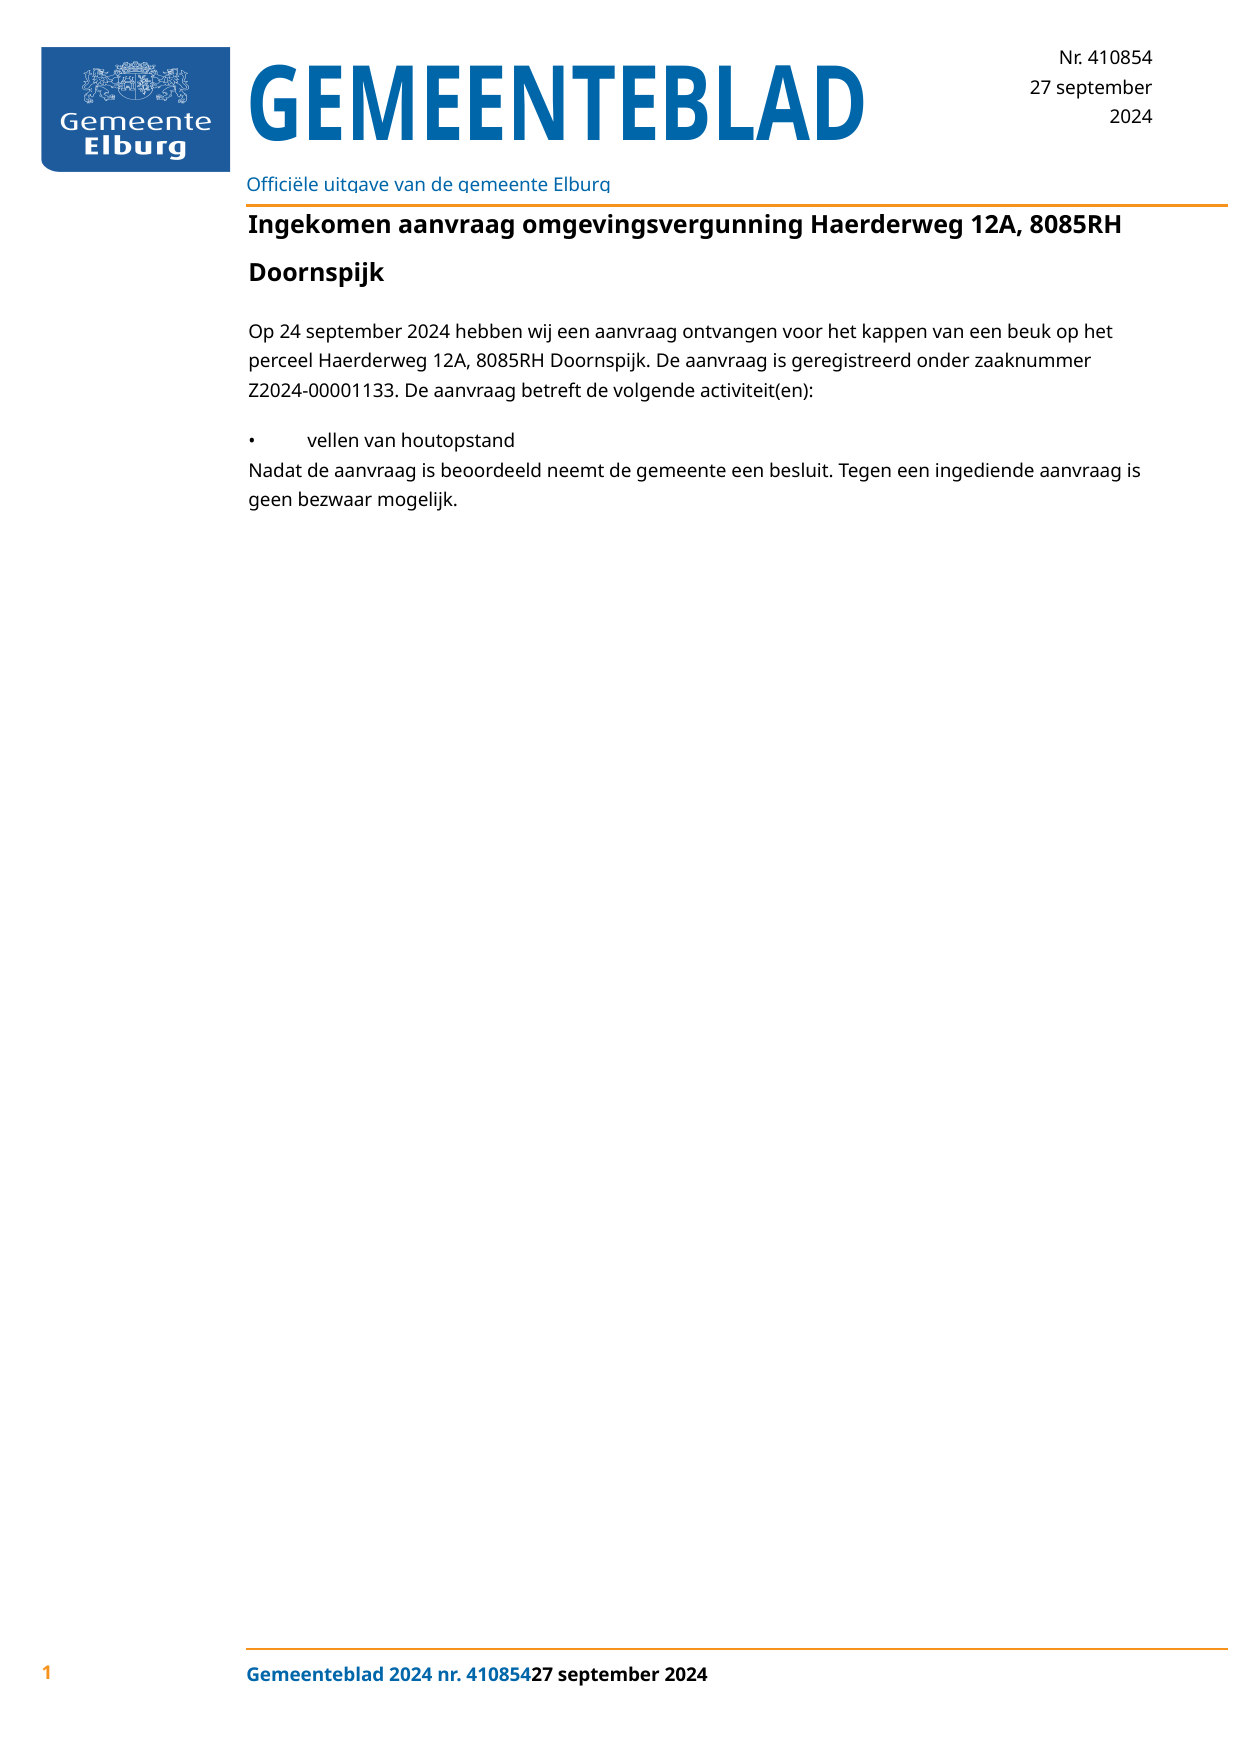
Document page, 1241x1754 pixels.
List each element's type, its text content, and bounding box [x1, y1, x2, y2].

list vellen van houtopstand [248, 427, 1152, 453]
picture [41, 47, 231, 172]
text Nadat de aanvraag is beoordeeld neemt de gemeente een besluit. Tegen een ingediende aanvraag is geen bezwaar mogelijk. [248, 457, 1152, 512]
text Ingekomen aanvraag omgevingsvergunning Haerderweg 12A, 8085RH Doornspijk [248, 207, 1152, 288]
text Op 24 september 2024 hebben wij een aanvraag ontvangen voor het kappen van een beuk op het perceel Haerderweg 12A, 8085RH Doornspijk. De aanvraag is geregistreerd onder zaaknummer Z2024-00001133. De aanvraag betreft de volgende activiteit(en): [248, 318, 1152, 403]
